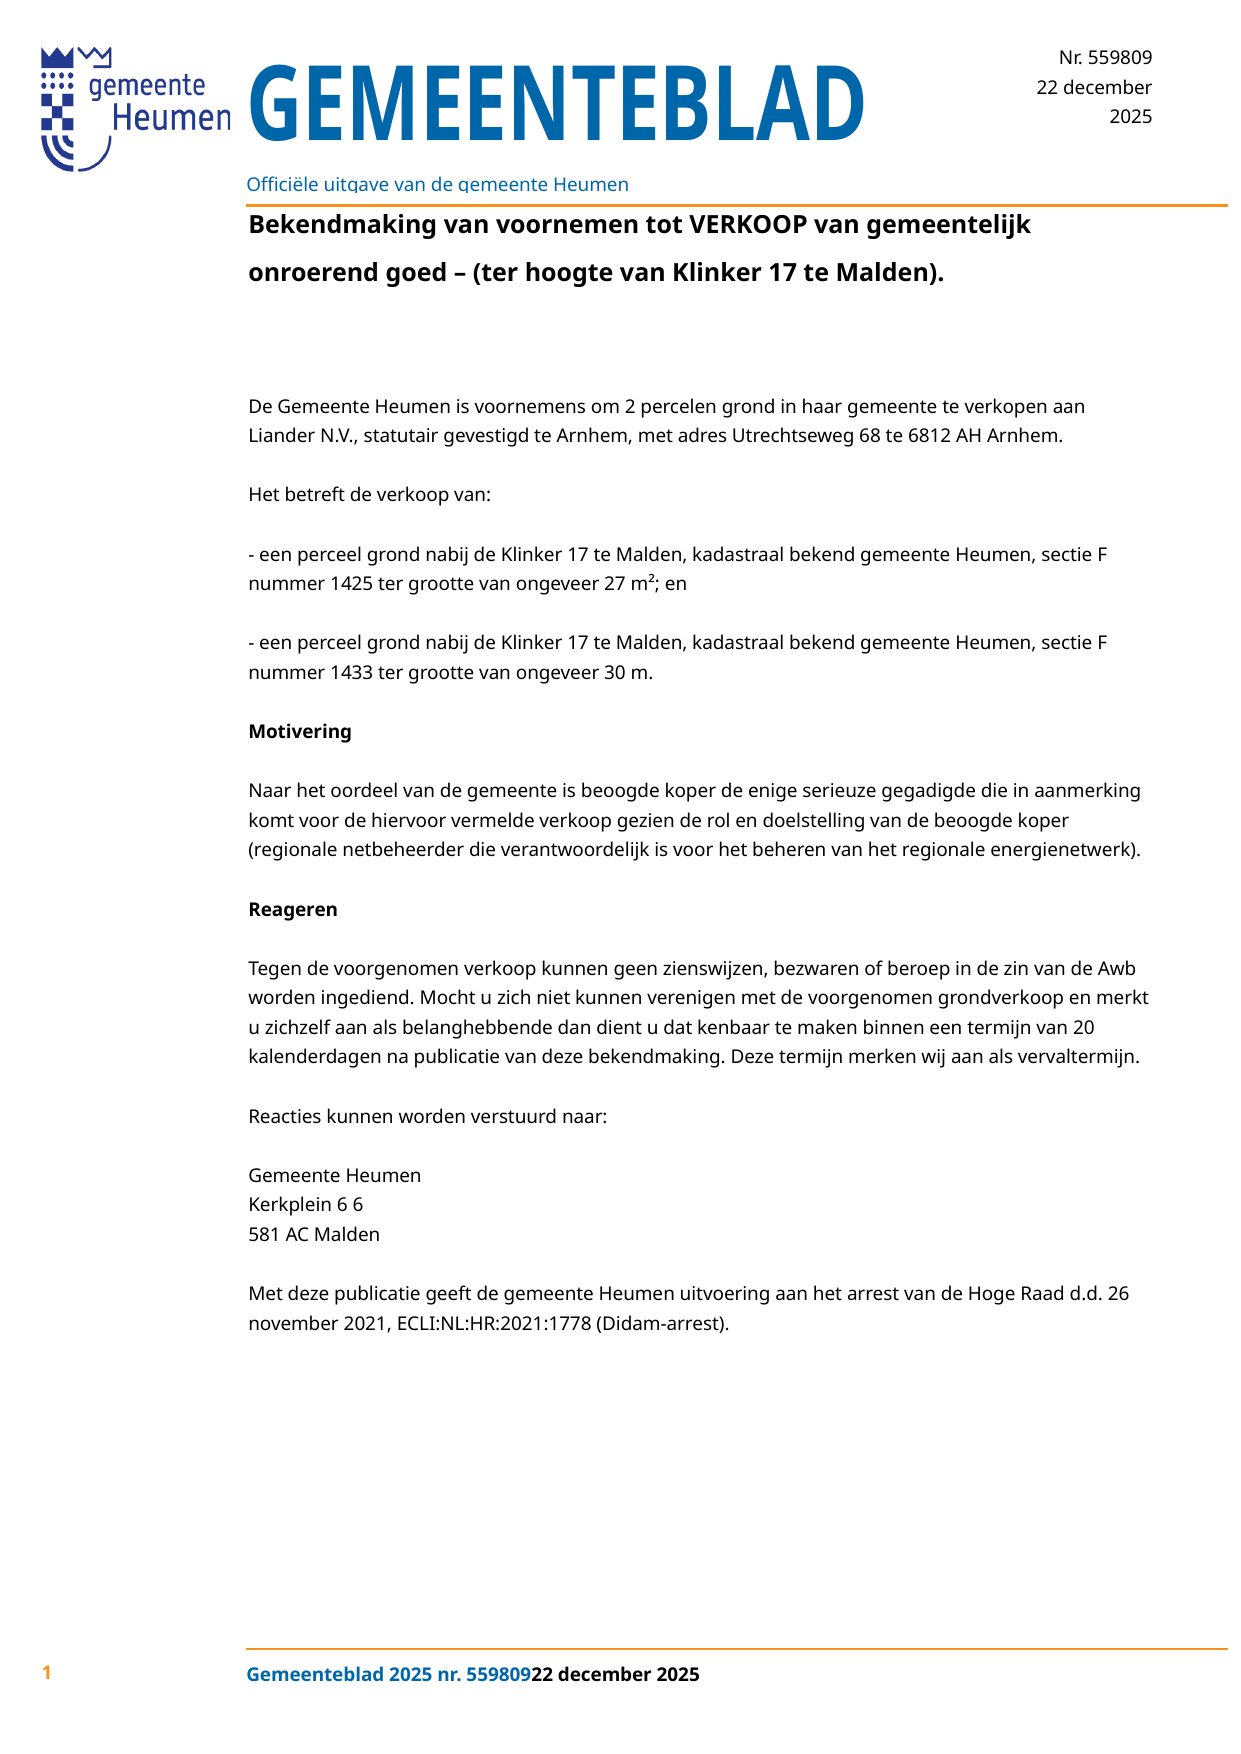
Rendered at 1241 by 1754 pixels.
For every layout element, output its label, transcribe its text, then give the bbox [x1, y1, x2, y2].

text Reageren [248, 896, 1152, 922]
text - een perceel grond nabij de Klinker 17 te Malden, kadastraal bekend gemeente Heumen, sectie F nummer 1425 ter grootte van ongeveer 27 m²; en [248, 541, 1152, 596]
text Het betreft de verkoop van: [248, 482, 1152, 507]
text Bekendmaking van voornemen tot VERKOOP van gemeentelijk onroerend goed – (ter hoogte van Klinker 17 te Malden). [248, 207, 1152, 288]
text Met deze publicatie geeft de gemeente Heumen uitvoering aan het arrest van de Hoge Raad d.d. 26 november 2021, ECLI:NL:HR:2021:1778 (Didam-arrest). [248, 1280, 1152, 1336]
text - een perceel grond nabij de Klinker 17 te Malden, kadastraal bekend gemeente Heumen, sectie F nummer 1433 ter grootte van ongeveer 30 m. [248, 629, 1152, 685]
text Gemeente Heumen [248, 1162, 1152, 1188]
text Reacties kunnen worden verstuurd naar: [248, 1103, 1152, 1129]
text Kerkplein 6 6 [248, 1192, 1152, 1217]
text Motivering [248, 718, 1152, 744]
text Naar het oordeel van de gemeente is beoogde koper de enige serieuze gegadigde die in aanmerking komt voor de hiervoor vermelde verkoop gezien de rol en doelstelling van de beoogde koper (regionale netbeheerder die verantwoordelijk is voor het beheren van het regionale energienetwerk). [248, 777, 1152, 862]
text De Gemeente Heumen is voornemens om 2 percelen grond in haar gemeente te verkopen aan Liander N.V., statutair gevestigd te Arnhem, met adres Utrechtseweg 68 te 6812 AH Arnhem. [248, 393, 1152, 448]
text 581 AC Malden [248, 1221, 1152, 1247]
picture [41, 47, 231, 172]
text Tegen de voorgenomen verkoop kunnen geen zienswijzen, bezwaren of beroep in de zin van de Awb worden ingediend. Mocht u zich niet kunnen verenigen met de voorgenomen grondverkoop en merkt u zichzelf aan als belanghebbende dan dient u dat kenbaar te maken binnen een termijn van 20 kalenderdagen na publicatie van deze bekendmaking. Deze termijn merken wij aan als vervaltermijn. [248, 955, 1152, 1069]
